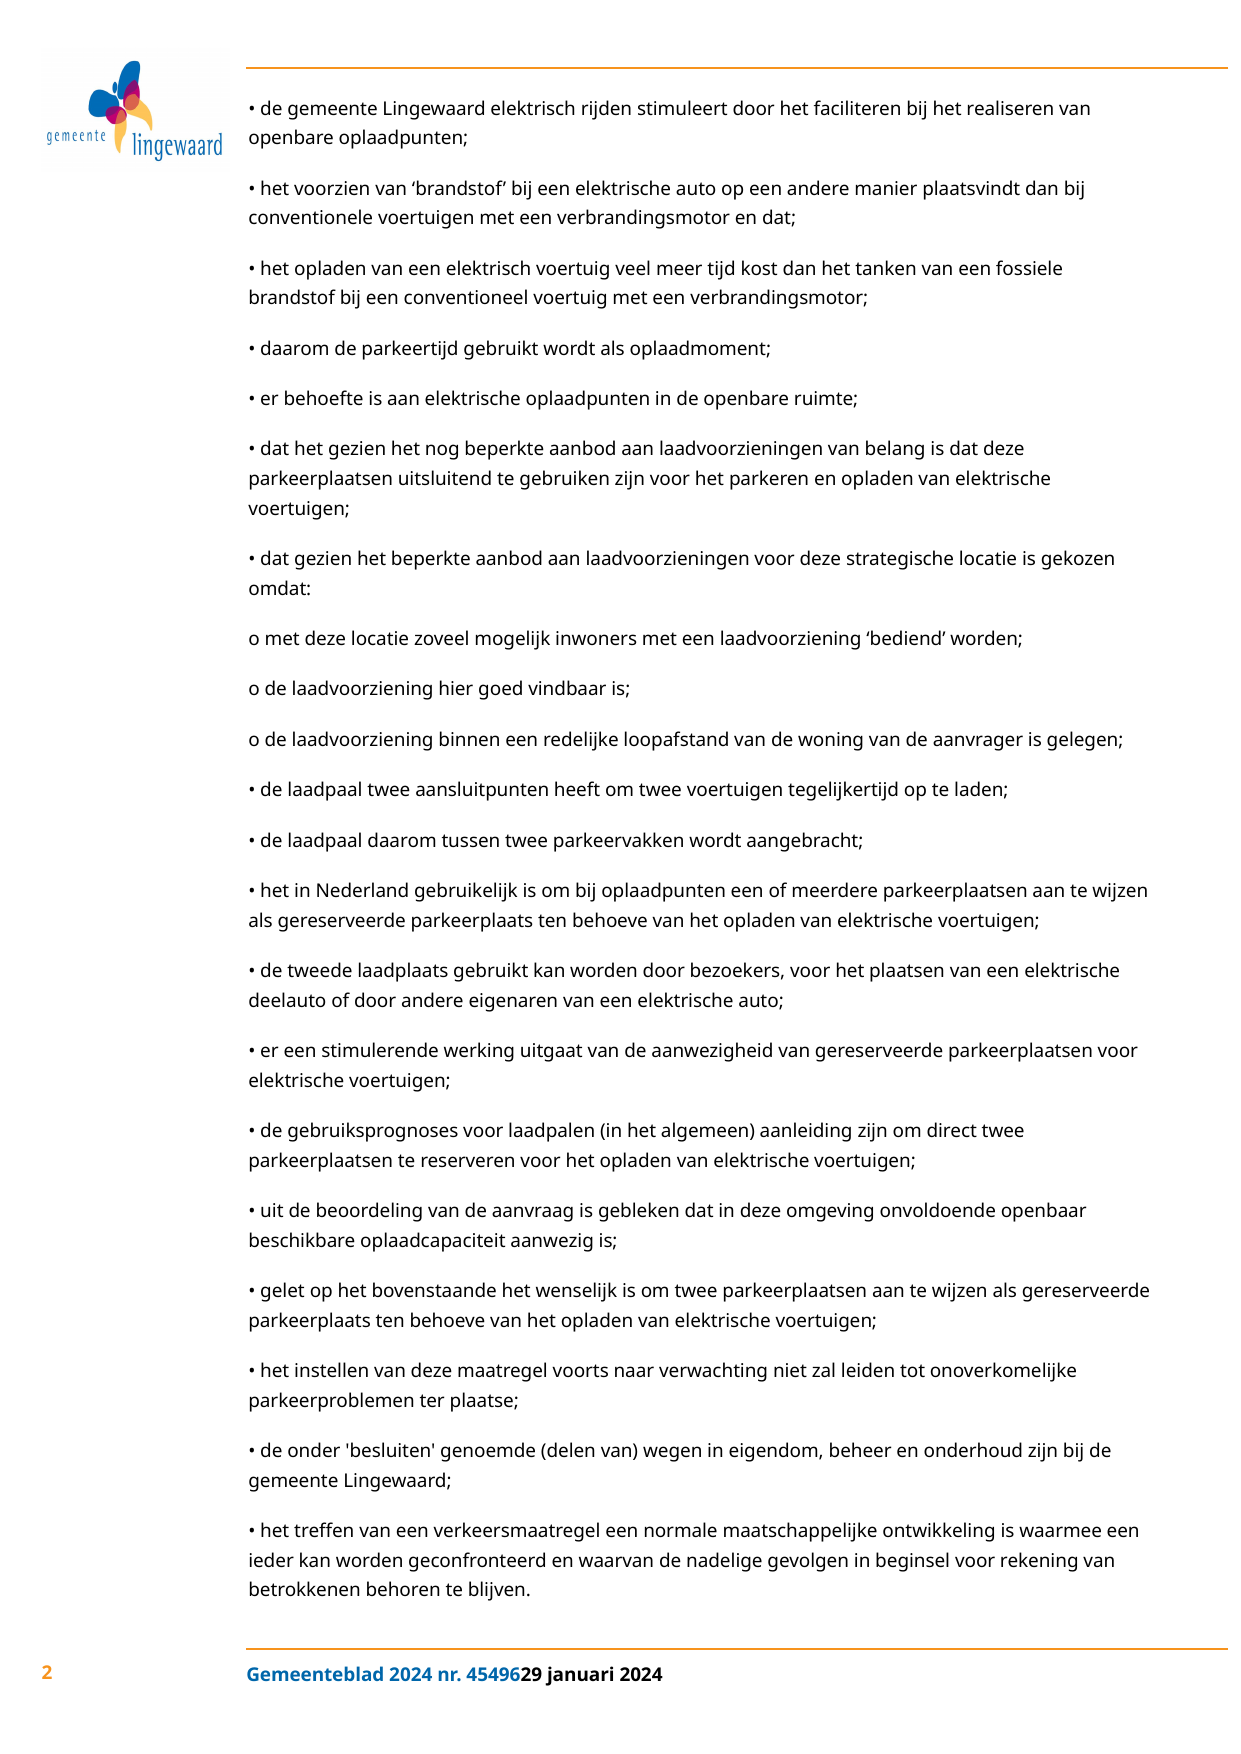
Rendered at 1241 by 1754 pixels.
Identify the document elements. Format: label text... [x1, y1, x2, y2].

text • dat gezien het beperkte aanbod aan laadvoorzieningen voor deze strategische locatie is gekozen omdat: [248, 545, 1152, 601]
text • de laadpaal daarom tussen twee parkeervakken wordt aangebracht; [248, 827, 1152, 853]
text • de gebruiksprognoses voor laadpalen (in het algemeen) aanleiding zijn om direct twee parkeerplaatsen te reserveren voor het opladen van elektrische voertuigen; [248, 1117, 1152, 1173]
picture [41, 47, 231, 172]
text • dat het gezien het nog beperkte aanbod aan laadvoorzieningen van belang is dat deze parkeerplaatsen uitsluitend te gebruiken zijn voor het parkeren en opladen van elektrische voertuigen; [248, 436, 1152, 521]
text • uit de beoordeling van de aanvraag is gebleken dat in deze omgeving onvoldoende openbaar beschikbare oplaadcapaciteit aanwezig is; [248, 1197, 1152, 1253]
text • het voorzien van ‘brandstof’ bij een elektrische auto op een andere manier plaatsvindt dan bij conventionele voertuigen met een verbrandingsmotor en dat; [248, 175, 1152, 230]
text • het instellen van deze maatregel voorts naar verwachting niet zal leiden tot onoverkomelijke parkeerproblemen ter plaatse; [248, 1357, 1152, 1413]
text • daarom de parkeertijd gebruikt wordt als oplaadmoment; [248, 335, 1152, 361]
text • het in Nederland gebruikelijk is om bij oplaadpunten een of meerdere parkeerplaatsen aan te wijzen als gereserveerde parkeerplaats ten behoeve van het opladen van elektrische voertuigen; [248, 877, 1152, 933]
text • er behoefte is aan elektrische oplaadpunten in de openbare ruimte; [248, 385, 1152, 411]
text • gelet op het bovenstaande het wenselijk is om twee parkeerplaatsen aan te wijzen als gereserveerde parkeerplaats ten behoeve van het opladen van elektrische voertuigen; [248, 1277, 1152, 1333]
text o met deze locatie zoveel mogelijk inwoners met een laadvoorziening ‘bediend’ worden; [248, 625, 1152, 651]
text • het opladen van een elektrisch voertuig veel meer tijd kost dan het tanken van een fossiele brandstof bij een conventioneel voertuig met een verbrandingsmotor; [248, 255, 1152, 310]
text o de laadvoorziening binnen een redelijke loopafstand van de woning van de aanvrager is gelegen; [248, 726, 1152, 752]
text • de tweede laadplaats gebruikt kan worden door bezoekers, voor het plaatsen van een elektrische deelauto of door andere eigenaren van een elektrische auto; [248, 957, 1152, 1013]
text o de laadvoorziening hier goed vindbaar is; [248, 676, 1152, 701]
text • de onder 'besluiten' genoemde (delen van) wegen in eigendom, beheer en onderhoud zijn bij de gemeente Lingewaard; [248, 1437, 1152, 1493]
text • de laadpaal twee aansluitpunten heeft om twee voertuigen tegelijkertijd op te laden; [248, 776, 1152, 802]
text • er een stimulerende werking uitgaat van de aanwezigheid van gereserveerde parkeerplaatsen voor elektrische voertuigen; [248, 1037, 1152, 1093]
text • het treffen van een verkeersmaatregel een normale maatschappelijke ontwikkeling is waarmee een ieder kan worden geconfronteerd en waarvan de nadelige gevolgen in beginsel voor rekening van betrokkenen behoren te blijven. [248, 1517, 1152, 1602]
text • de gemeente Lingewaard elektrisch rijden stimuleert door het faciliteren bij het realiseren van openbare oplaadpunten; [248, 95, 1152, 150]
